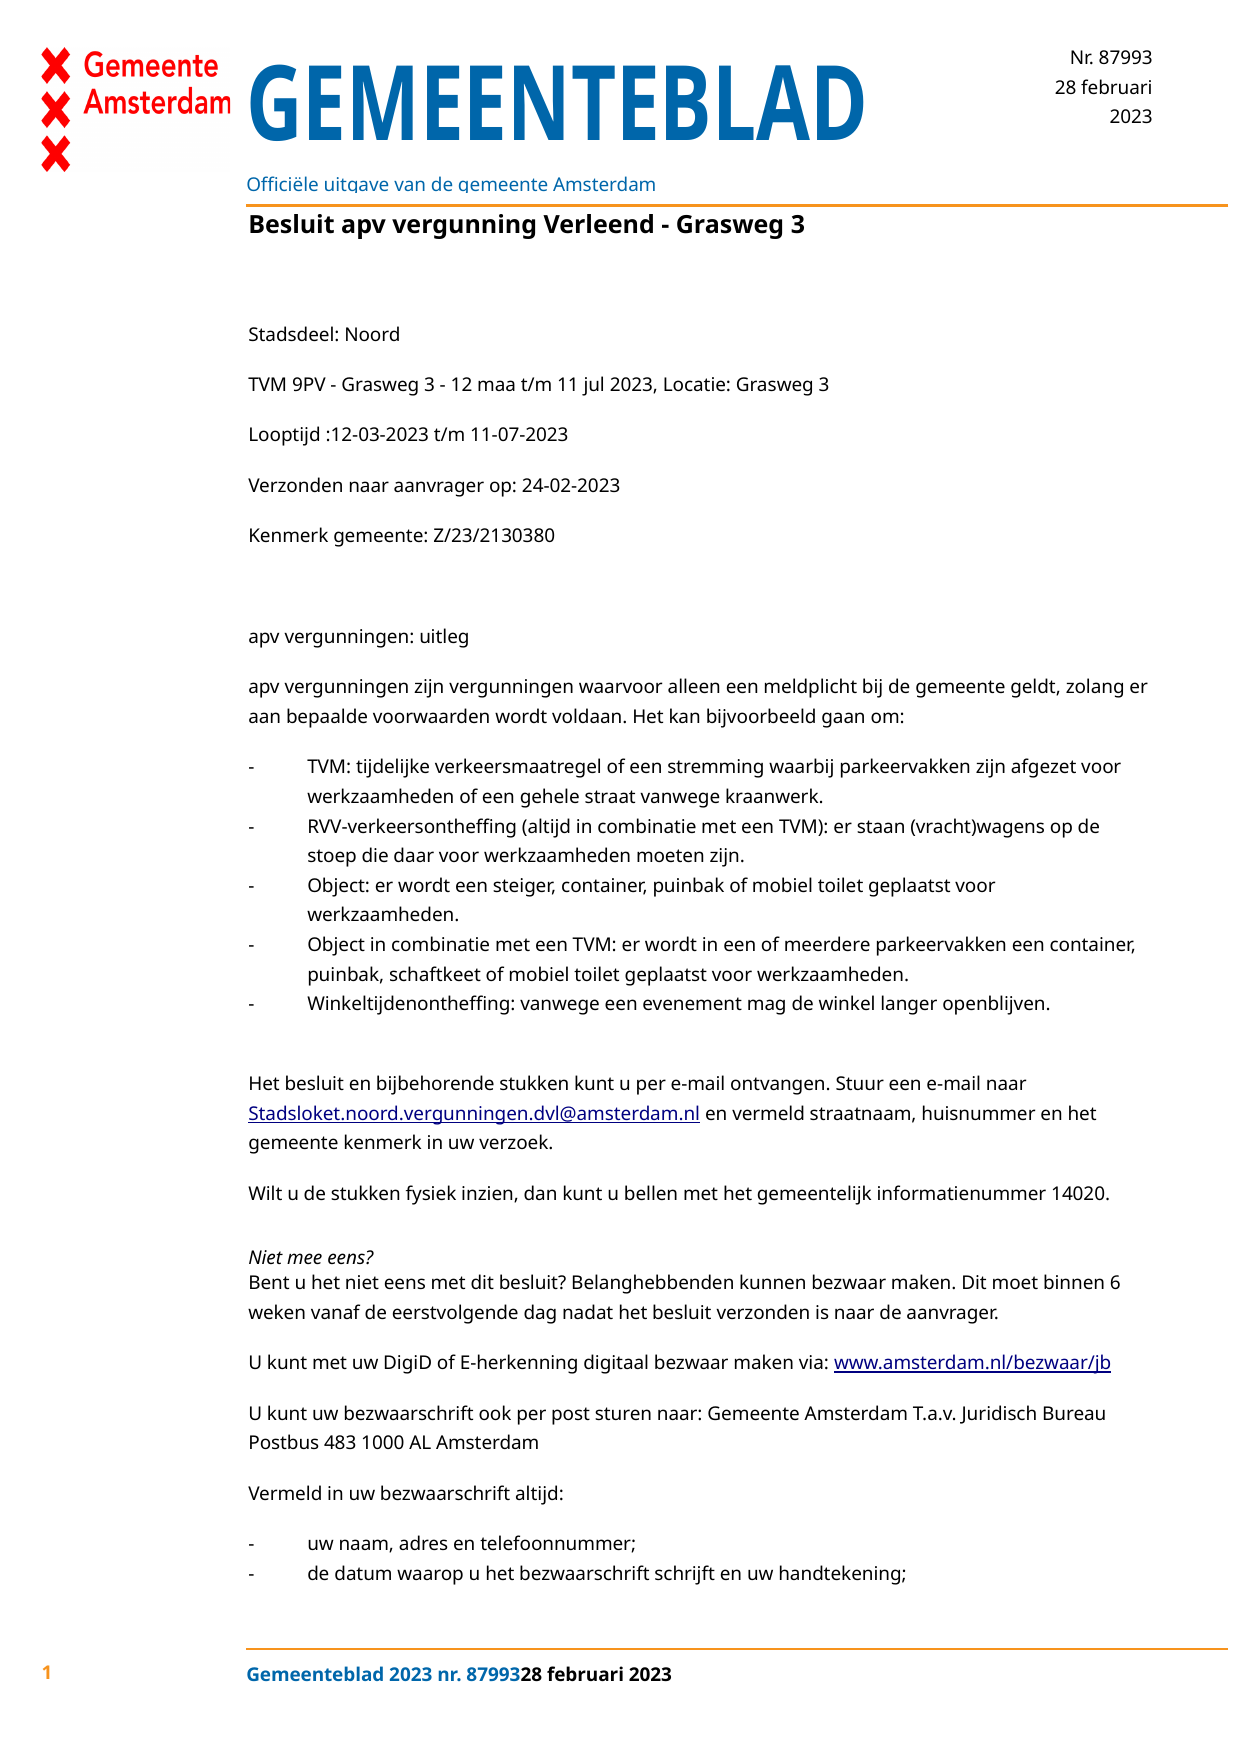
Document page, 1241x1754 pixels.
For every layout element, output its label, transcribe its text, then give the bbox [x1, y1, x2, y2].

text Het besluit en bijbehorende stukken kunt u per e-mail ontvangen. Stuur een e-mail naar Stadsloket.noord.vergunningen.dvl@amsterdam.nl en vermeld straatnaam, huisnummer en het gemeente kenmerk in uw verzoek. [248, 1070, 1152, 1155]
list Winkeltijdenontheffing: vanwege een evenement mag de winkel langer openblijven. [248, 990, 1152, 1016]
text Stadsdeel: Noord [248, 321, 1152, 346]
list de datum waarop u het bezwaarschrift schrijft en uw handtekening; [248, 1560, 1152, 1586]
text Niet mee eens? [248, 1244, 1152, 1269]
text U kunt uw bezwaarschrift ook per post sturen naar: Gemeente Amsterdam T.a.v. Juridisch Bureau Postbus 483 1000 AL Amsterdam [248, 1400, 1152, 1455]
text Kenmerk gemeente: Z/23/2130380 [248, 522, 1152, 548]
text U kunt met uw DigiD of E-herkenning digitaal bezwaar maken via: www.amsterdam.nl/bezwaar/jb [248, 1349, 1152, 1375]
list uw naam, adres en telefoonnummer; [248, 1530, 1152, 1556]
text Looptijd :12-03-2023 t/m 11-07-2023 [248, 422, 1152, 447]
list TVM: tijdelijke verkeersmaatregel of een stremming waarbij parkeervakken zijn afgezet voor werkzaamheden of een gehele straat vanwege kraanwerk. [248, 754, 1152, 809]
text Besluit apv vergunning Verleend - Grasweg 3 [248, 207, 1152, 241]
list Object: er wordt een steiger, container, puinbak of mobiel toilet geplaatst voor werkzaamheden. [248, 872, 1152, 927]
picture [41, 47, 231, 172]
text apv vergunningen zijn vergunningen waarvoor alleen een meldplicht bij de gemeente geldt, zolang er aan bepaalde voorwaarden wordt voldaan. Het kan bijvoorbeeld gaan om: [248, 674, 1152, 729]
text Vermeld in uw bezwaarschrift altijd: [248, 1480, 1152, 1506]
text TVM 9PV - Grasweg 3 - 12 maa t/m 11 jul 2023, Locatie: Grasweg 3 [248, 371, 1152, 397]
text Verzonden naar aanvrager op: 24-02-2023 [248, 472, 1152, 498]
text Wilt u de stukken fysiek inzien, dan kunt u bellen met het gemeentelijk informatienummer 14020. [248, 1180, 1152, 1206]
list RVV-verkeersontheffing (altijd in combinatie met een TVM): er staan (vracht)wagens op de stoep die daar voor werkzaamheden moeten zijn. [248, 813, 1152, 868]
text apv vergunningen: uitleg [248, 623, 1152, 649]
list Object in combinatie met een TVM: er wordt in een of meerdere parkeervakken een container, puinbak, schaftkeet of mobiel toilet geplaatst voor werkzaamheden. [248, 931, 1152, 986]
text Bent u het niet eens met dit besluit? Belanghebbenden kunnen bezwaar maken. Dit moet binnen 6 weken vanaf de eerstvolgende dag nadat het besluit verzonden is naar de aanvrager. [248, 1269, 1152, 1325]
